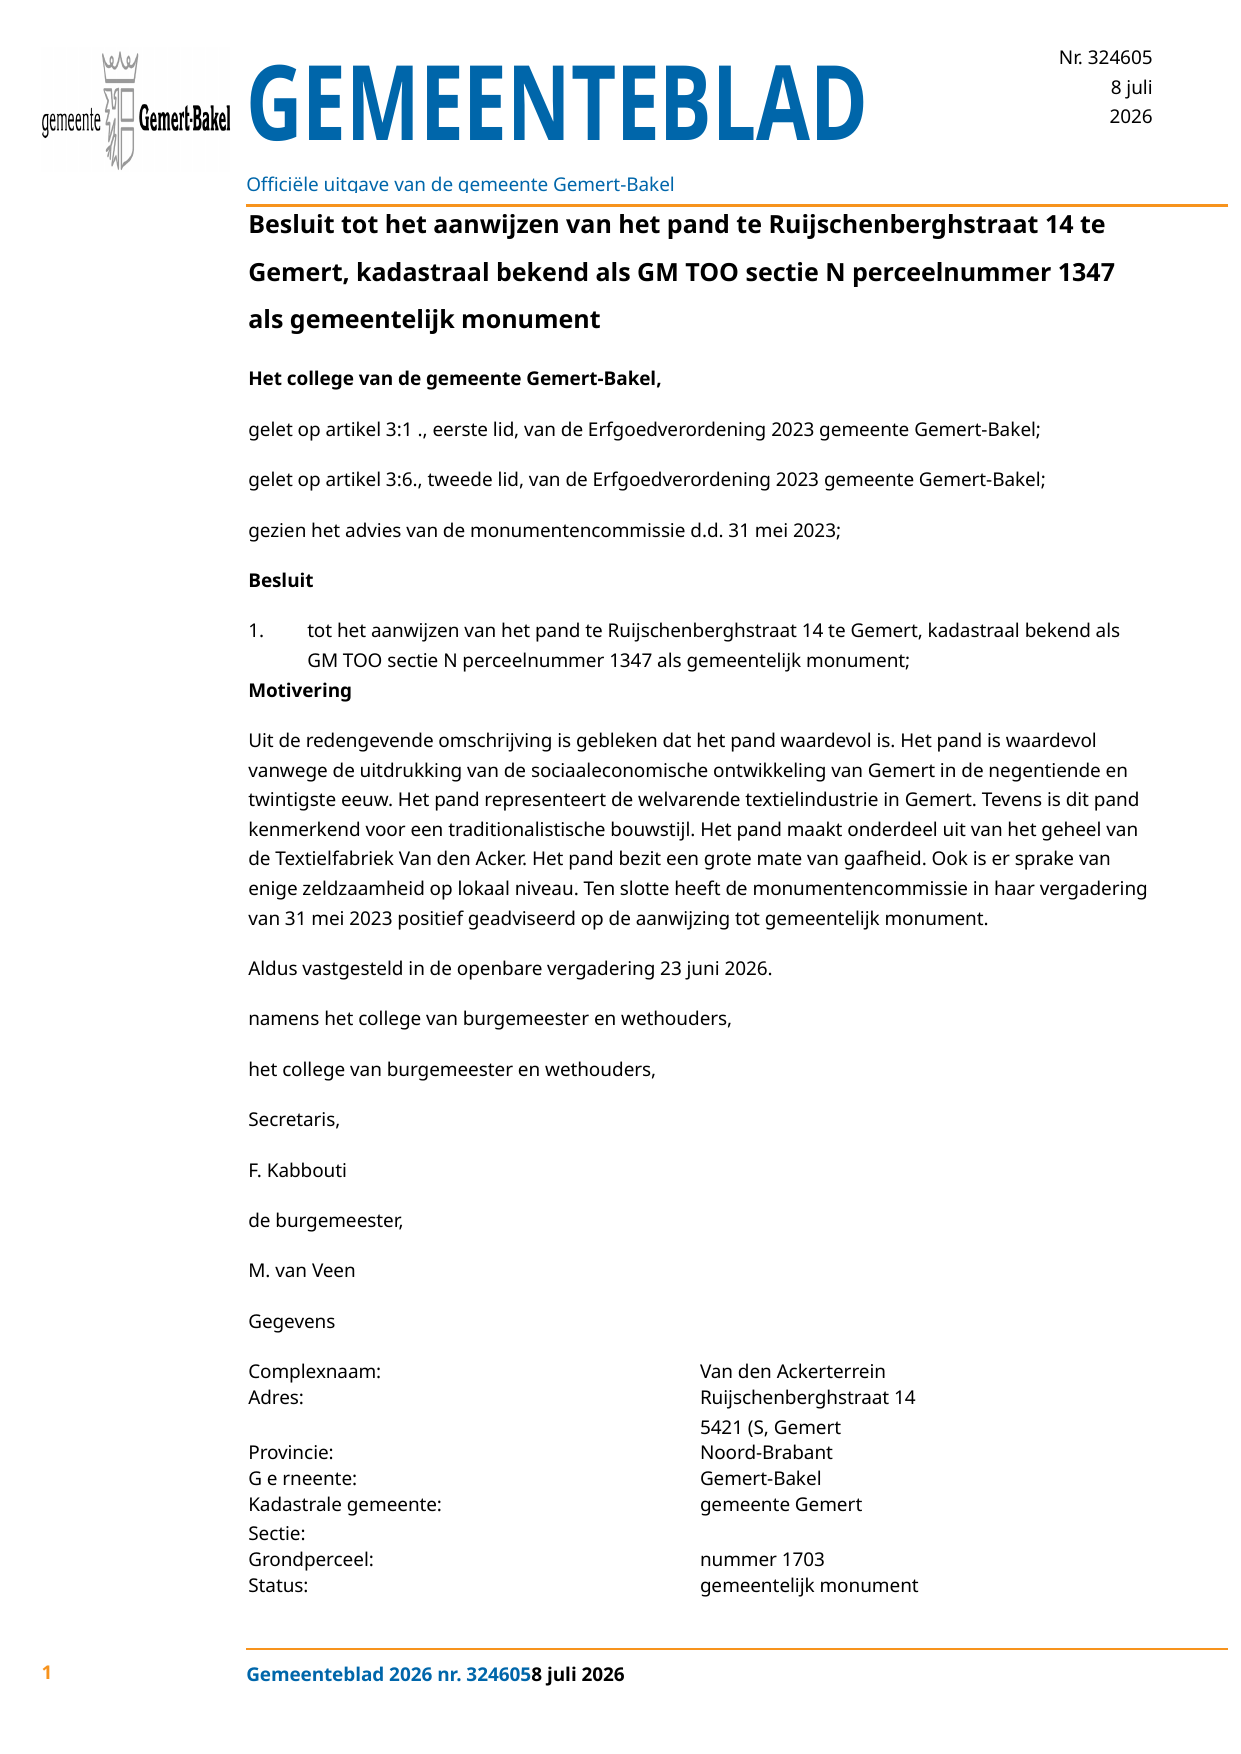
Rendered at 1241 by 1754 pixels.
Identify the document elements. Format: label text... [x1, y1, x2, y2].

text gezien het advies van de monumentencommissie d.d. 31 mei 2023; [248, 517, 1152, 542]
table_cell nummer 1703 [700, 1546, 1152, 1572]
text Uit de redengevende omschrijving is gebleken dat het pand waardevol is. Het pand is waardevol vanwege de uitdrukking van de sociaaleconomische ontwikkeling van Gemert in de negentiende en twintigste eeuw. Het pand representeert de welvarende textielindustrie in Gemert. Tevens is dit pand kenmerkend voor een traditionalistische bouwstijl. Het pand maakt onderdeel uit van het geheel van de Textielfabriek Van den Acker. Het pand bezit een grote mate van gaafheid. Ook is er sprake van enige zeldzaamheid op lokaal niveau. Ten slotte heeft de monumentencommissie in haar vergadering van 31 mei 2023 positief geadviseerd op de aanwijzing tot gemeentelijk monument. [248, 727, 1152, 930]
table_cell Kadastrale gemeente: Sectie: [248, 1491, 700, 1546]
text M. van Veen [248, 1258, 1152, 1283]
list tot het aanwijzen van het pand te Ruijschenberghstraat 14 te Gemert, kadastraal bekend als GM TOO sectie N perceelnummer 1347 als gemeentelijk monument; [248, 618, 1152, 673]
table_header Van den Ackerterrein [700, 1359, 1152, 1384]
table_cell Gemert-Bakel [700, 1465, 1152, 1491]
table_cell gemeentelijk monument [700, 1572, 1152, 1598]
text de burgemeester, [248, 1207, 1152, 1233]
text F. Kabbouti [248, 1157, 1152, 1182]
text namens het college van burgemeester en wethouders, [248, 1006, 1152, 1031]
table_header Complexnaam: [248, 1359, 700, 1384]
text gelet op artikel 3:1 ., eerste lid, van de Erfgoedverordening 2023 gemeente Gemert-Bakel; [248, 416, 1152, 442]
text Gegevens [248, 1308, 1152, 1334]
table_cell Grondperceel: [248, 1546, 700, 1572]
table_cell Ruijschenberghstraat 14 5421 (S, Gemert [700, 1384, 1152, 1439]
text Aldus vastgesteld in de openbare vergadering 23 juni 2026. [248, 955, 1152, 981]
text Het college van de gemeente Gemert-Bakel, [248, 366, 1152, 391]
text Besluit tot het aanwijzen van het pand te Ruijschenberghstraat 14 te Gemert, kadastraal bekend als GM TOO sectie N perceelnummer 1347 als gemeentelijk monument [248, 207, 1152, 336]
picture [41, 47, 231, 172]
text gelet op artikel 3:6., tweede lid, van de Erfgoedverordening 2023 gemeente Gemert-Bakel; [248, 466, 1152, 492]
table_cell Provincie: [248, 1440, 700, 1465]
text het college van burgemeester en wethouders, [248, 1056, 1152, 1082]
table_cell G e rneente: [248, 1465, 700, 1491]
table_cell Status: [248, 1572, 700, 1598]
text Motivering [248, 677, 1152, 702]
text Secretaris, [248, 1106, 1152, 1132]
text Besluit [248, 567, 1152, 593]
table_cell Adres: [248, 1384, 700, 1439]
table_cell Noord-Brabant [700, 1440, 1152, 1465]
table_cell gemeente Gemert [700, 1491, 1152, 1546]
